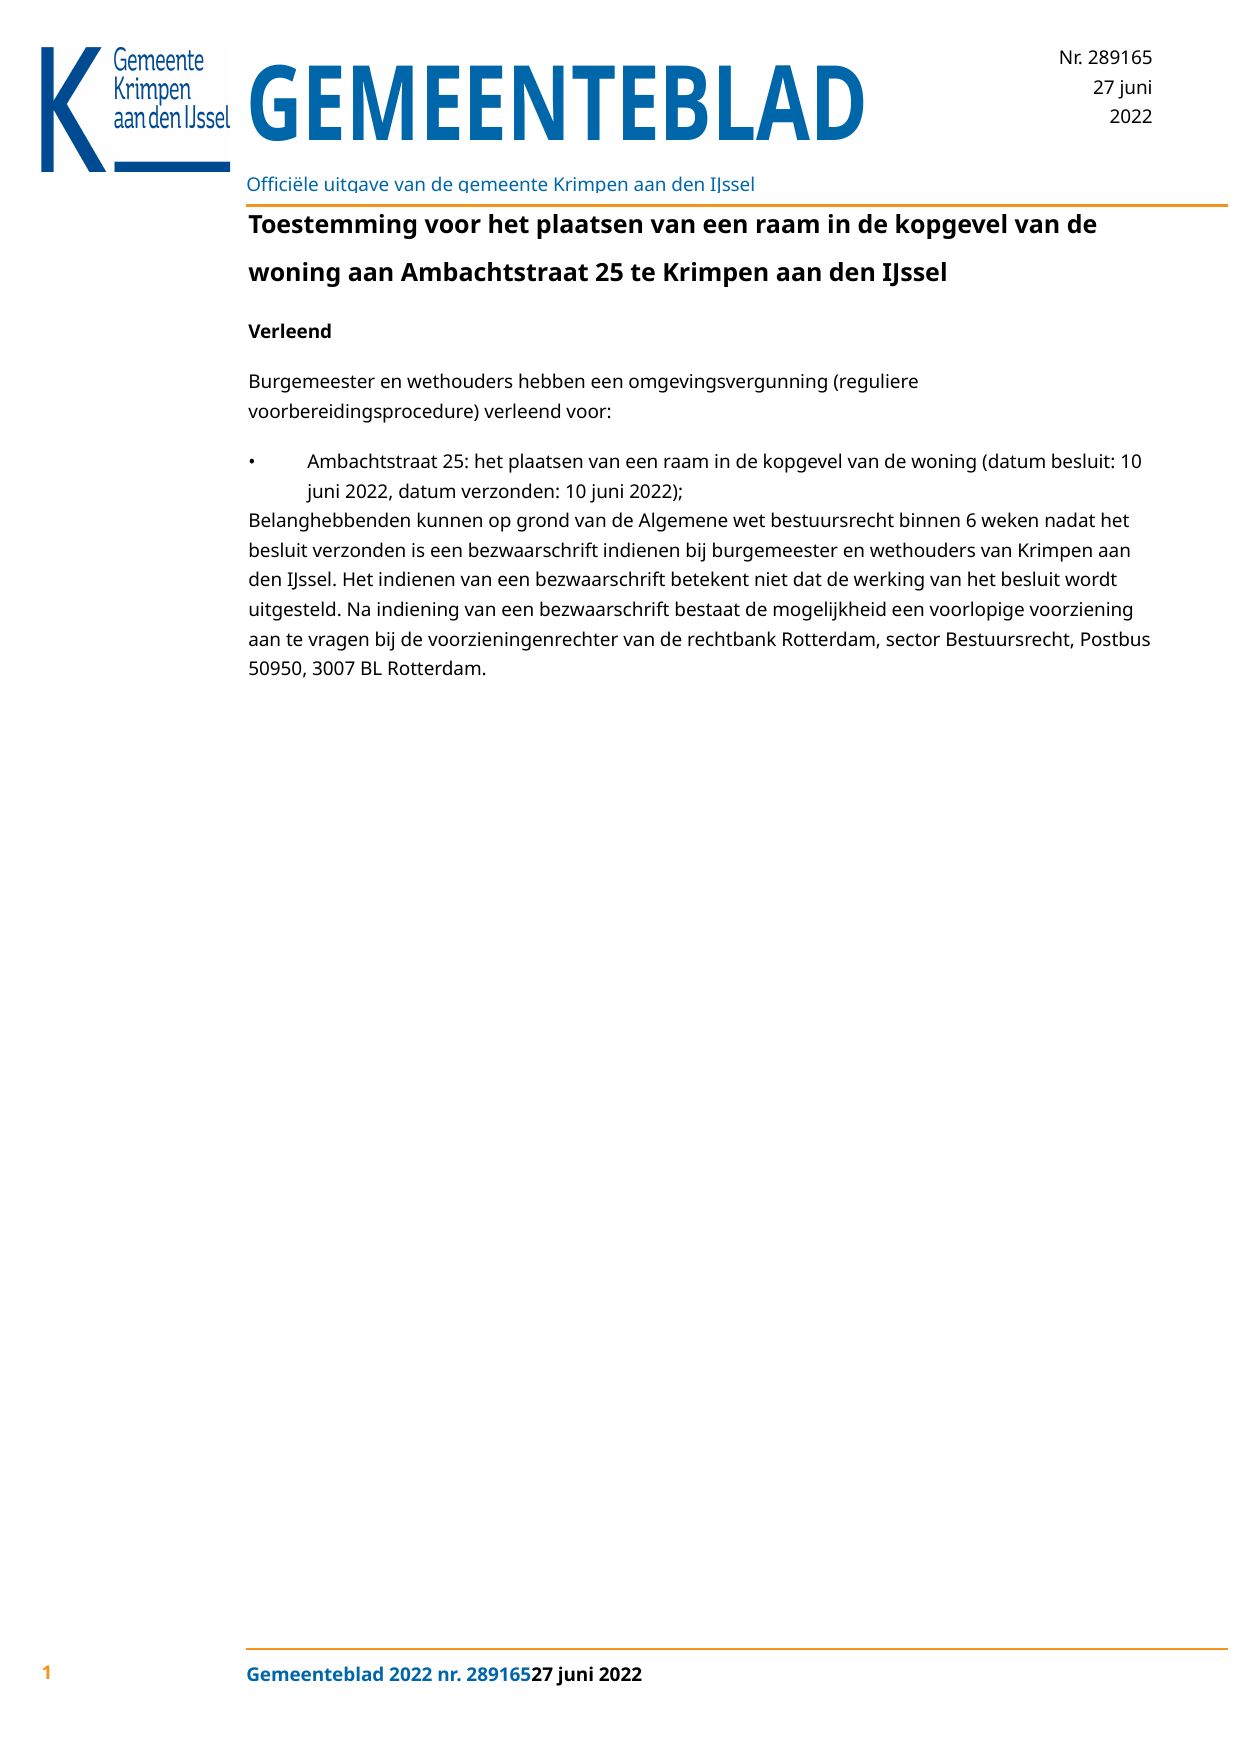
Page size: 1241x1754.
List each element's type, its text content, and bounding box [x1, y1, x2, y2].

text Belanghebbenden kunnen op grond van de Algemene wet bestuursrecht binnen 6 weken nadat het besluit verzonden is een bezwaarschrift indienen bij burgemeester en wethouders van Krimpen aan den IJssel. Het indienen van een bezwaarschrift betekent niet dat de werking van het besluit wordt uitgesteld. Na indiening van een bezwaarschrift bestaat de mogelijkheid een voorlopige voorziening aan te vragen bij de voorzieningenrechter van de rechtbank Rotterdam, sector Bestuursrecht, Postbus 50950, 3007 BL Rotterdam. [248, 507, 1152, 681]
picture [41, 47, 231, 172]
text Burgemeester en wethouders hebben een omgevingsvergunning (reguliere voorbereidingsprocedure) verleend voor: [248, 368, 1152, 424]
text Toestemming voor het plaatsen van een raam in de kopgevel van de woning aan Ambachtstraat 25 te Krimpen aan den IJssel [248, 207, 1152, 288]
list Ambachtstraat 25: het plaatsen van een raam in de kopgevel van de woning (datum besluit: 10 juni 2022, datum verzonden: 10 juni 2022); [248, 448, 1152, 504]
text Verleend [248, 318, 1152, 344]
